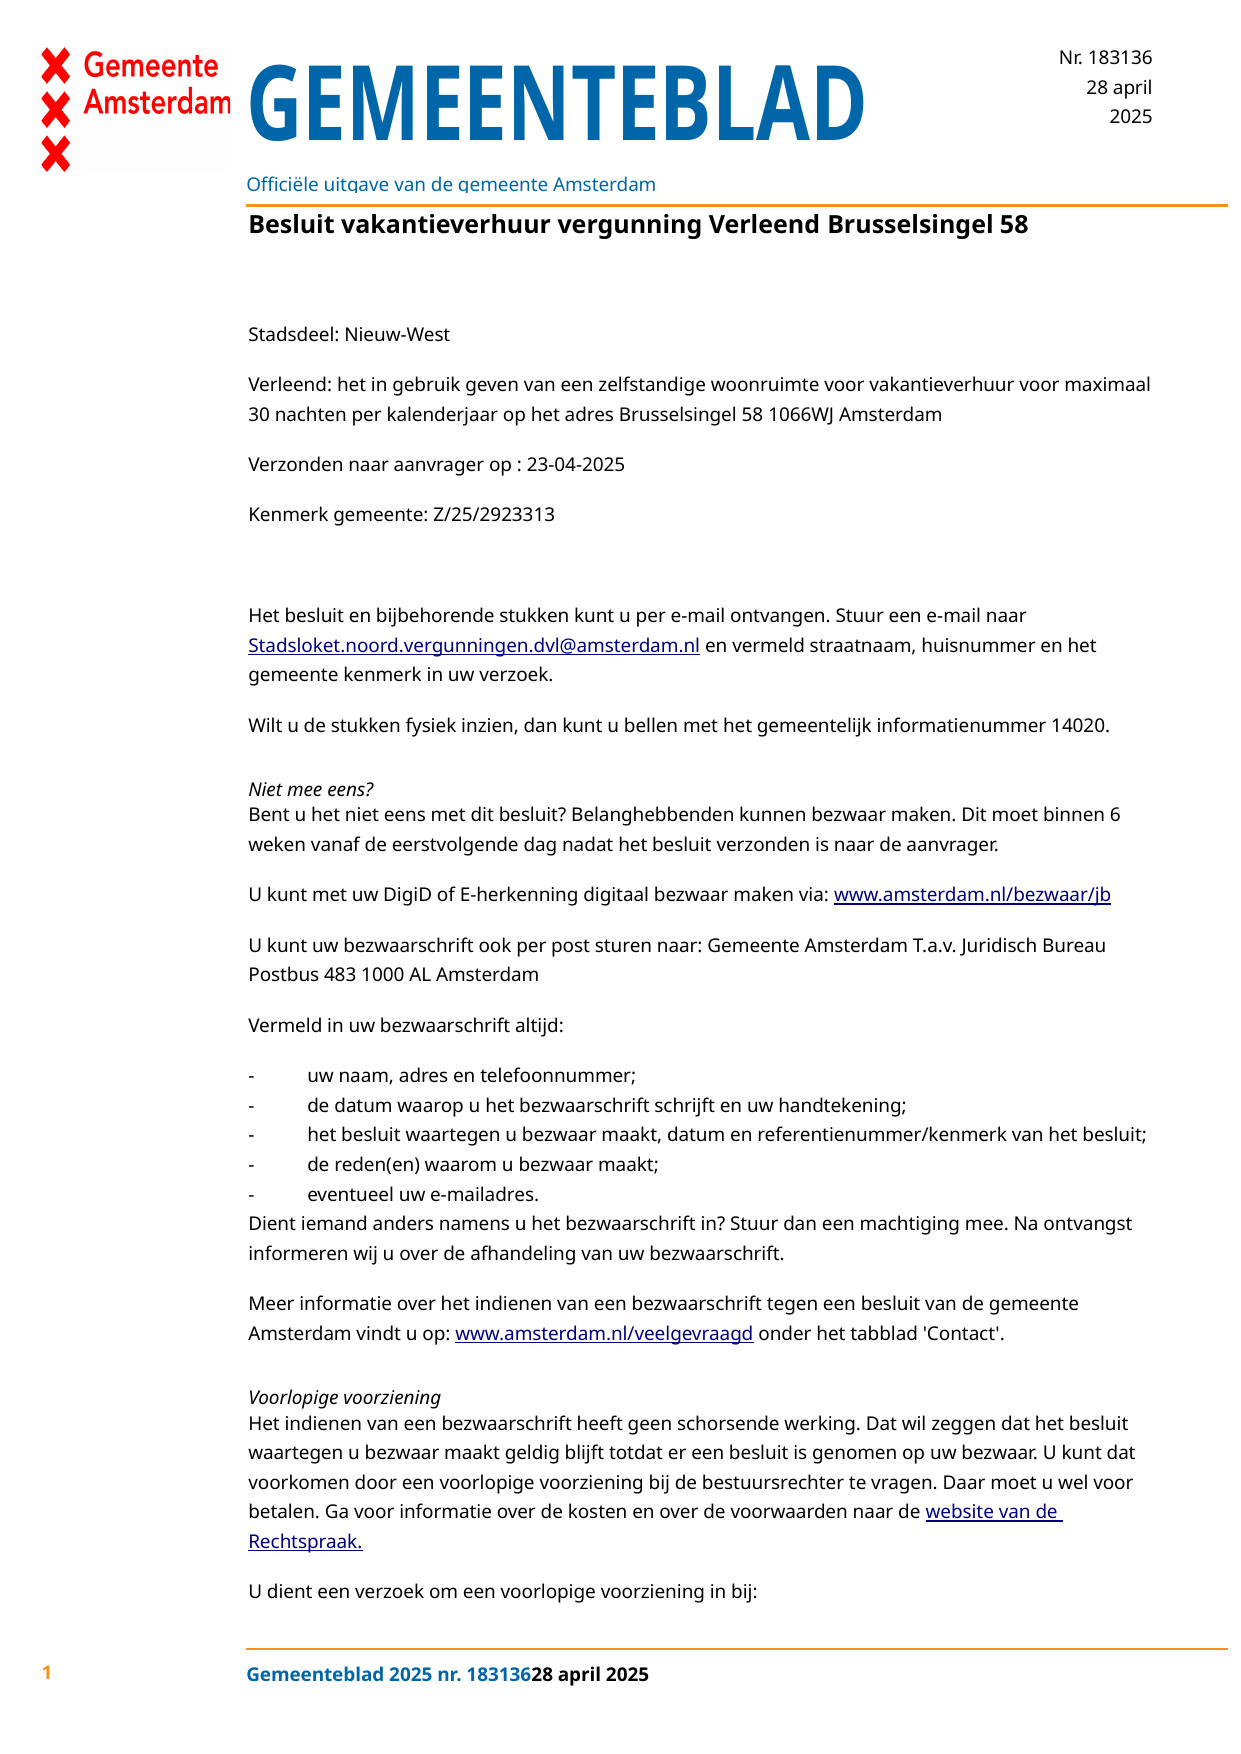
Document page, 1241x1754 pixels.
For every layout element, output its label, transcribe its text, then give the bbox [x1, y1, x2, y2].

list de reden(en) waarom u bezwaar maakt; [248, 1151, 1152, 1177]
text Niet mee eens? [248, 776, 1152, 802]
picture [41, 47, 231, 172]
list uw naam, adres en telefoonnummer; [248, 1062, 1152, 1088]
text Wilt u de stukken fysiek inzien, dan kunt u bellen met het gemeentelijk informatienummer 14020. [248, 712, 1152, 738]
text Besluit vakantieverhuur vergunning Verleend Brusselsingel 58 [248, 207, 1152, 241]
text U dient een verzoek om een voorlopige voorziening in bij: [248, 1578, 1152, 1604]
text U kunt uw bezwaarschrift ook per post sturen naar: Gemeente Amsterdam T.a.v. Juridisch Bureau Postbus 483 1000 AL Amsterdam [248, 932, 1152, 987]
text Verleend: het in gebruik geven van een zelfstandige woonruimte voor vakantieverhuur voor maximaal 30 nachten per kalenderjaar op het adres Brusselsingel 58 1066WJ Amsterdam [248, 371, 1152, 426]
text U kunt met uw DigiD of E-herkenning digitaal bezwaar maken via: www.amsterdam.nl/bezwaar/jb [248, 882, 1152, 907]
text Dient iemand anders namens u het bezwaarschrift in? Stuur dan een machtiging mee. Na ontvangst informeren wij u over de afhandeling van uw bezwaarschrift. [248, 1210, 1152, 1266]
text Het indienen van een bezwaarschrift heeft geen schorsende werking. Dat wil zeggen dat het besluit waartegen u bezwaar maakt geldig blijft totdat er een besluit is genomen op uw bezwaar. U kunt dat voorkomen door een voorlopige voorziening bij de bestuursrechter te vragen. Daar moet u wel voor betalen. Ga voor informatie over de kosten en over de voorwaarden naar de website van de Rechtspraak. [248, 1410, 1152, 1554]
text Voorlopige voorziening [248, 1384, 1152, 1410]
text Kenmerk gemeente: Z/25/2923313 [248, 502, 1152, 527]
text Het besluit en bijbehorende stukken kunt u per e-mail ontvangen. Stuur een e-mail naar Stadsloket.noord.vergunningen.dvl@amsterdam.nl en vermeld straatnaam, huisnummer en het gemeente kenmerk in uw verzoek. [248, 602, 1152, 687]
text Verzonden naar aanvrager op : 23-04-2025 [248, 451, 1152, 477]
text Bent u het niet eens met dit besluit? Belanghebbenden kunnen bezwaar maken. Dit moet binnen 6 weken vanaf de eerstvolgende dag nadat het besluit verzonden is naar de aanvrager. [248, 802, 1152, 857]
list de datum waarop u het bezwaarschrift schrijft en uw handtekening; [248, 1092, 1152, 1118]
text Vermeld in uw bezwaarschrift altijd: [248, 1012, 1152, 1038]
text Stadsdeel: Nieuw-West [248, 321, 1152, 346]
list eventueel uw e-mailadres. [248, 1181, 1152, 1207]
text Meer informatie over het indienen van een bezwaarschrift tegen een besluit van de gemeente Amsterdam vindt u op: www.amsterdam.nl/veelgevraagd onder het tabblad 'Contact'. [248, 1290, 1152, 1346]
list het besluit waartegen u bezwaar maakt, datum en referentienummer/kenmerk van het besluit; [248, 1122, 1152, 1147]
